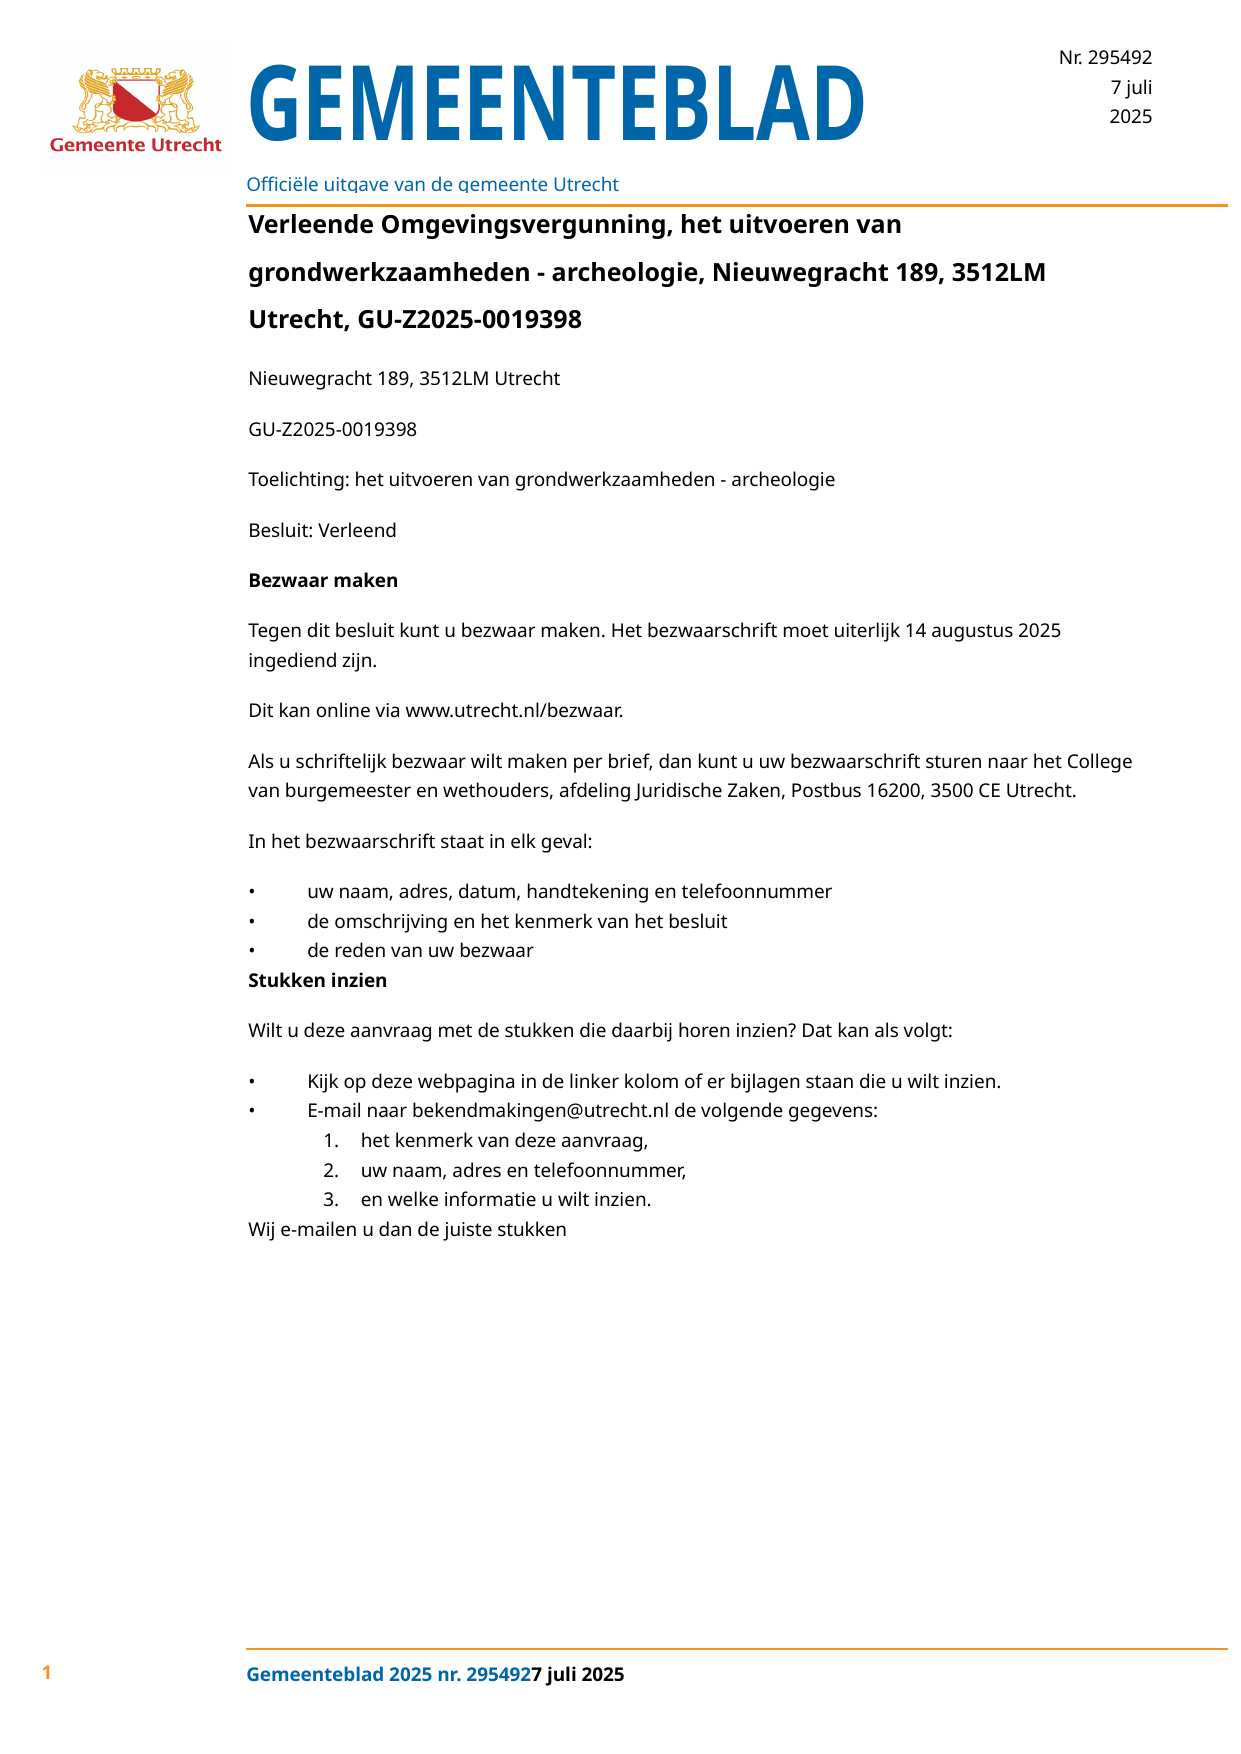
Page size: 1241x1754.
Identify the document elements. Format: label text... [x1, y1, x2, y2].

list Kijk op deze webpagina in de linker kolom of er bijlagen staan die u wilt inzien. [248, 1068, 1152, 1094]
text Bezwaar maken [248, 567, 1152, 593]
text Toelichting: het uitvoeren van grondwerkzaamheden - archeologie [248, 466, 1152, 492]
list en welke informatie u wilt inzien. [323, 1186, 1152, 1212]
list de omschrijving en het kenmerk van het besluit [248, 908, 1152, 934]
text GU-Z2025-0019398 [248, 416, 1152, 442]
list E-mail naar bekendmakingen@utrecht.nl de volgende gegevens: [248, 1098, 1152, 1123]
list uw naam, adres en telefoonnummer, [323, 1157, 1152, 1182]
text Verleende Omgevingsvergunning, het uitvoeren van grondwerkzaamheden - archeologie, Nieuwegracht 189, 3512LM Utrecht, GU-Z2025-0019398 [248, 207, 1152, 336]
text In het bezwaarschrift staat in elk geval: [248, 828, 1152, 854]
text Besluit: Verleend [248, 517, 1152, 542]
text Nieuwegracht 189, 3512LM Utrecht [248, 366, 1152, 391]
text Als u schriftelijk bezwaar wilt maken per brief, dan kunt u uw bezwaarschrift sturen naar het College van burgemeester en wethouders, afdeling Juridische Zaken, Postbus 16200, 3500 CE Utrecht. [248, 748, 1152, 803]
picture [41, 47, 231, 172]
text Wilt u deze aanvraag met de stukken die daarbij horen inzien? Dat kan als volgt: [248, 1018, 1152, 1043]
text Tegen dit besluit kunt u bezwaar maken. Het bezwaarschrift moet uiterlijk 14 augustus 2025 ingediend zijn. [248, 618, 1152, 673]
text Dit kan online via www.utrecht.nl/bezwaar. [248, 698, 1152, 723]
list de reden van uw bezwaar [248, 938, 1152, 963]
list uw naam, adres, datum, handtekening en telefoonnummer [248, 878, 1152, 904]
text Wij e-mailen u dan de juiste stukken [248, 1216, 1152, 1242]
list het kenmerk van deze aanvraag, [323, 1127, 1152, 1153]
text Stukken inzien [248, 967, 1152, 993]
